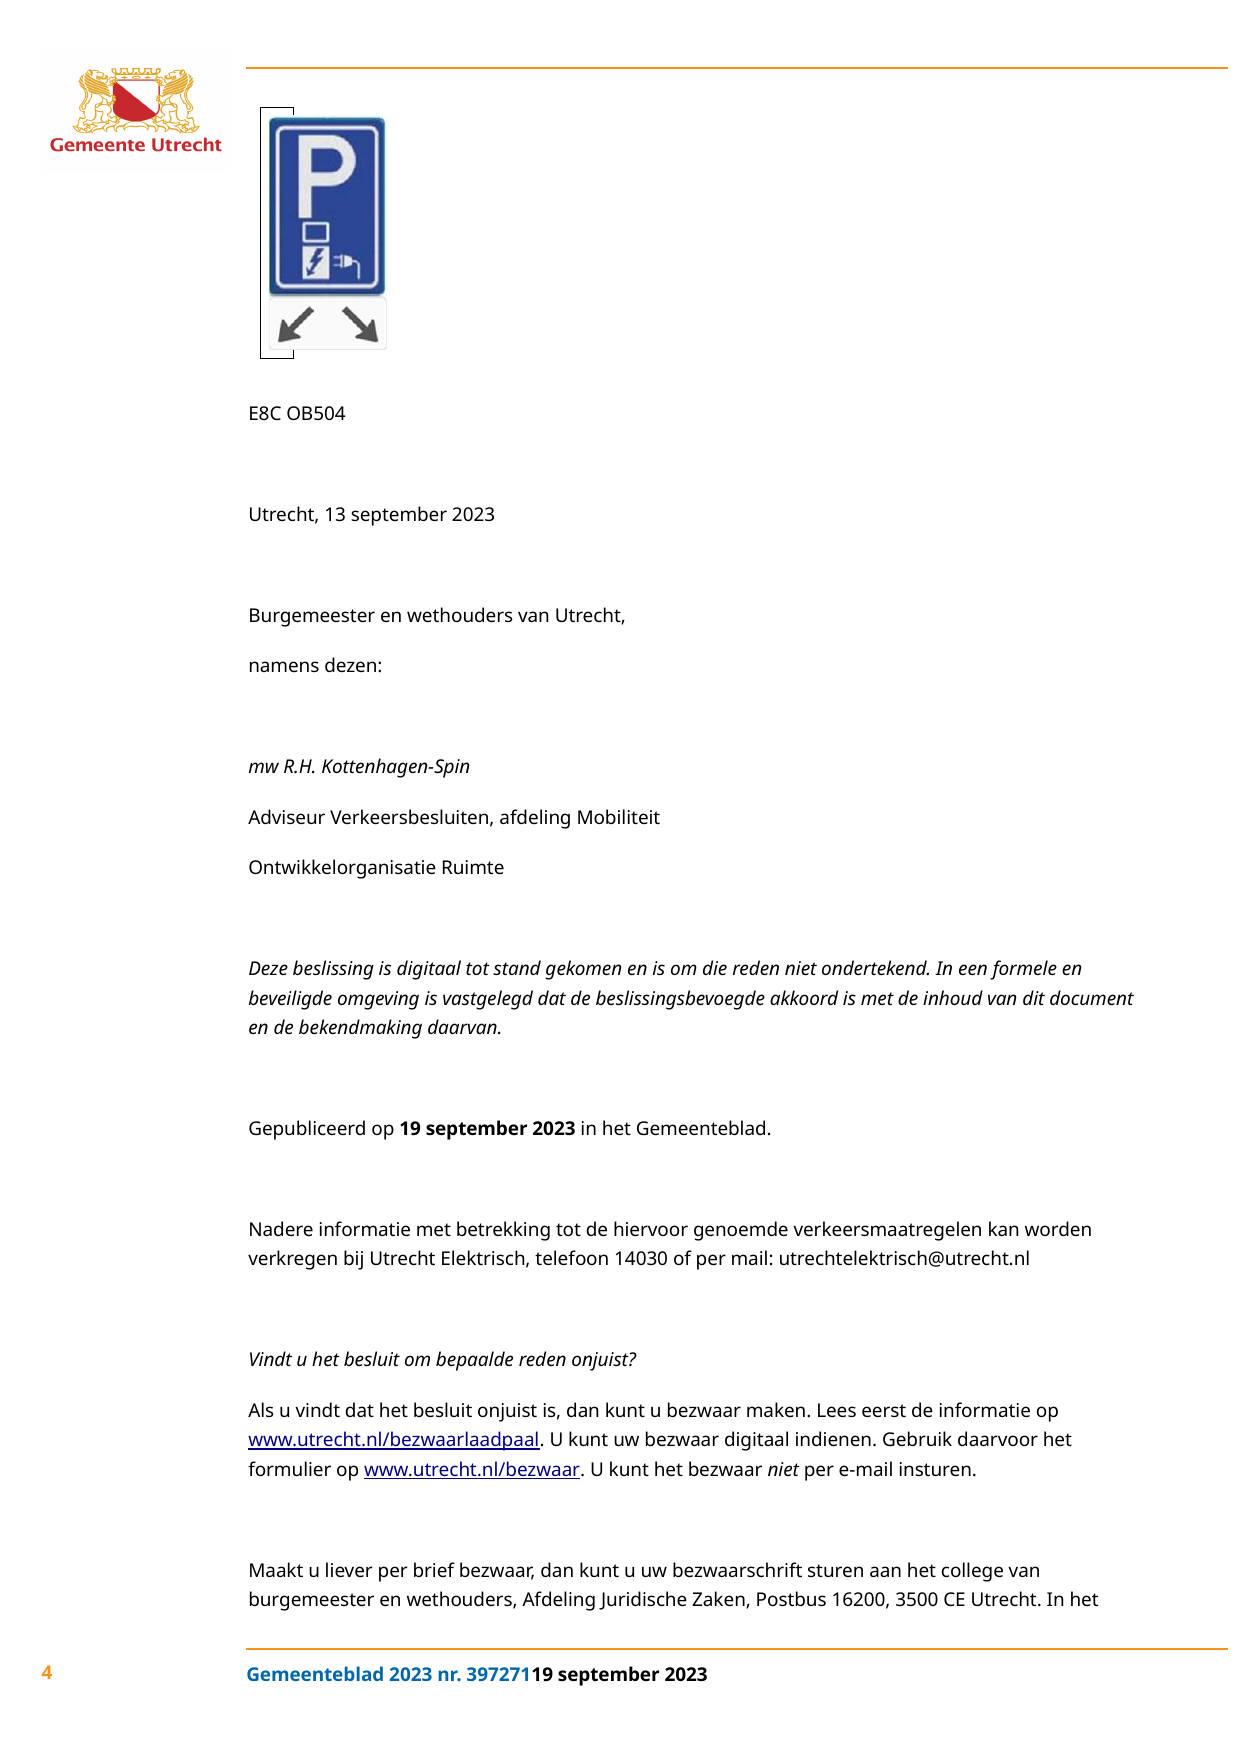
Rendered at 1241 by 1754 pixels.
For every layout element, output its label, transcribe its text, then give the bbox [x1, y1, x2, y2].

text Utrecht, 13 september 2023 [248, 501, 1152, 527]
text namens dezen: [248, 653, 1152, 678]
text Ontwikkelorganisatie Ruimte [248, 854, 1152, 880]
text Adviseur Verkeersbesluiten, afdeling Mobiliteit [248, 804, 1152, 830]
text Nadere informatie met betrekking tot de hiervoor genoemde verkeersmaatregelen kan worden verkregen bij Utrecht Elektrisch, telefoon 14030 of per mail: utrechtelektrisch@utrecht.nl [248, 1216, 1152, 1271]
text Gepubliceerd op 19 september 2023 in het Gemeenteblad. [248, 1115, 1152, 1141]
text mw R.H. Kottenhagen-Spin [248, 753, 1152, 779]
picture [41, 47, 231, 172]
text Deze beslissing is digitaal tot stand gekomen en is om die reden niet ondertekend. In een formele en beveiligde omgeving is vastgelegd dat de beslissingsbevoegde akkoord is met de inhoud van dit document en de bekendmaking daarvan. [248, 955, 1152, 1040]
text Vindt u het besluit om bepaalde reden onjuist? [248, 1346, 1152, 1372]
text Burgemeester en wethouders van Utrecht, [248, 602, 1152, 628]
picture [268, 115, 387, 350]
text Als u vindt dat het besluit onjuist is, dan kunt u bezwaar maken. Lees eerst de informatie op www.utrecht.nl/bezwaarlaadpaal. U kunt uw bezwaar digitaal indienen. Gebruik daarvoor het formulier op www.utrecht.nl/bezwaar. U kunt het bezwaar niet per e-mail insturen. [248, 1397, 1152, 1482]
text Maakt u liever per brief bezwaar, dan kunt u uw bezwaarschrift sturen aan het college van burgemeester en wethouders, Afdeling Juridische Zaken, Postbus 16200, 3500 CE Utrecht. In het [248, 1557, 1152, 1612]
text E8C OB504 [248, 401, 1152, 426]
